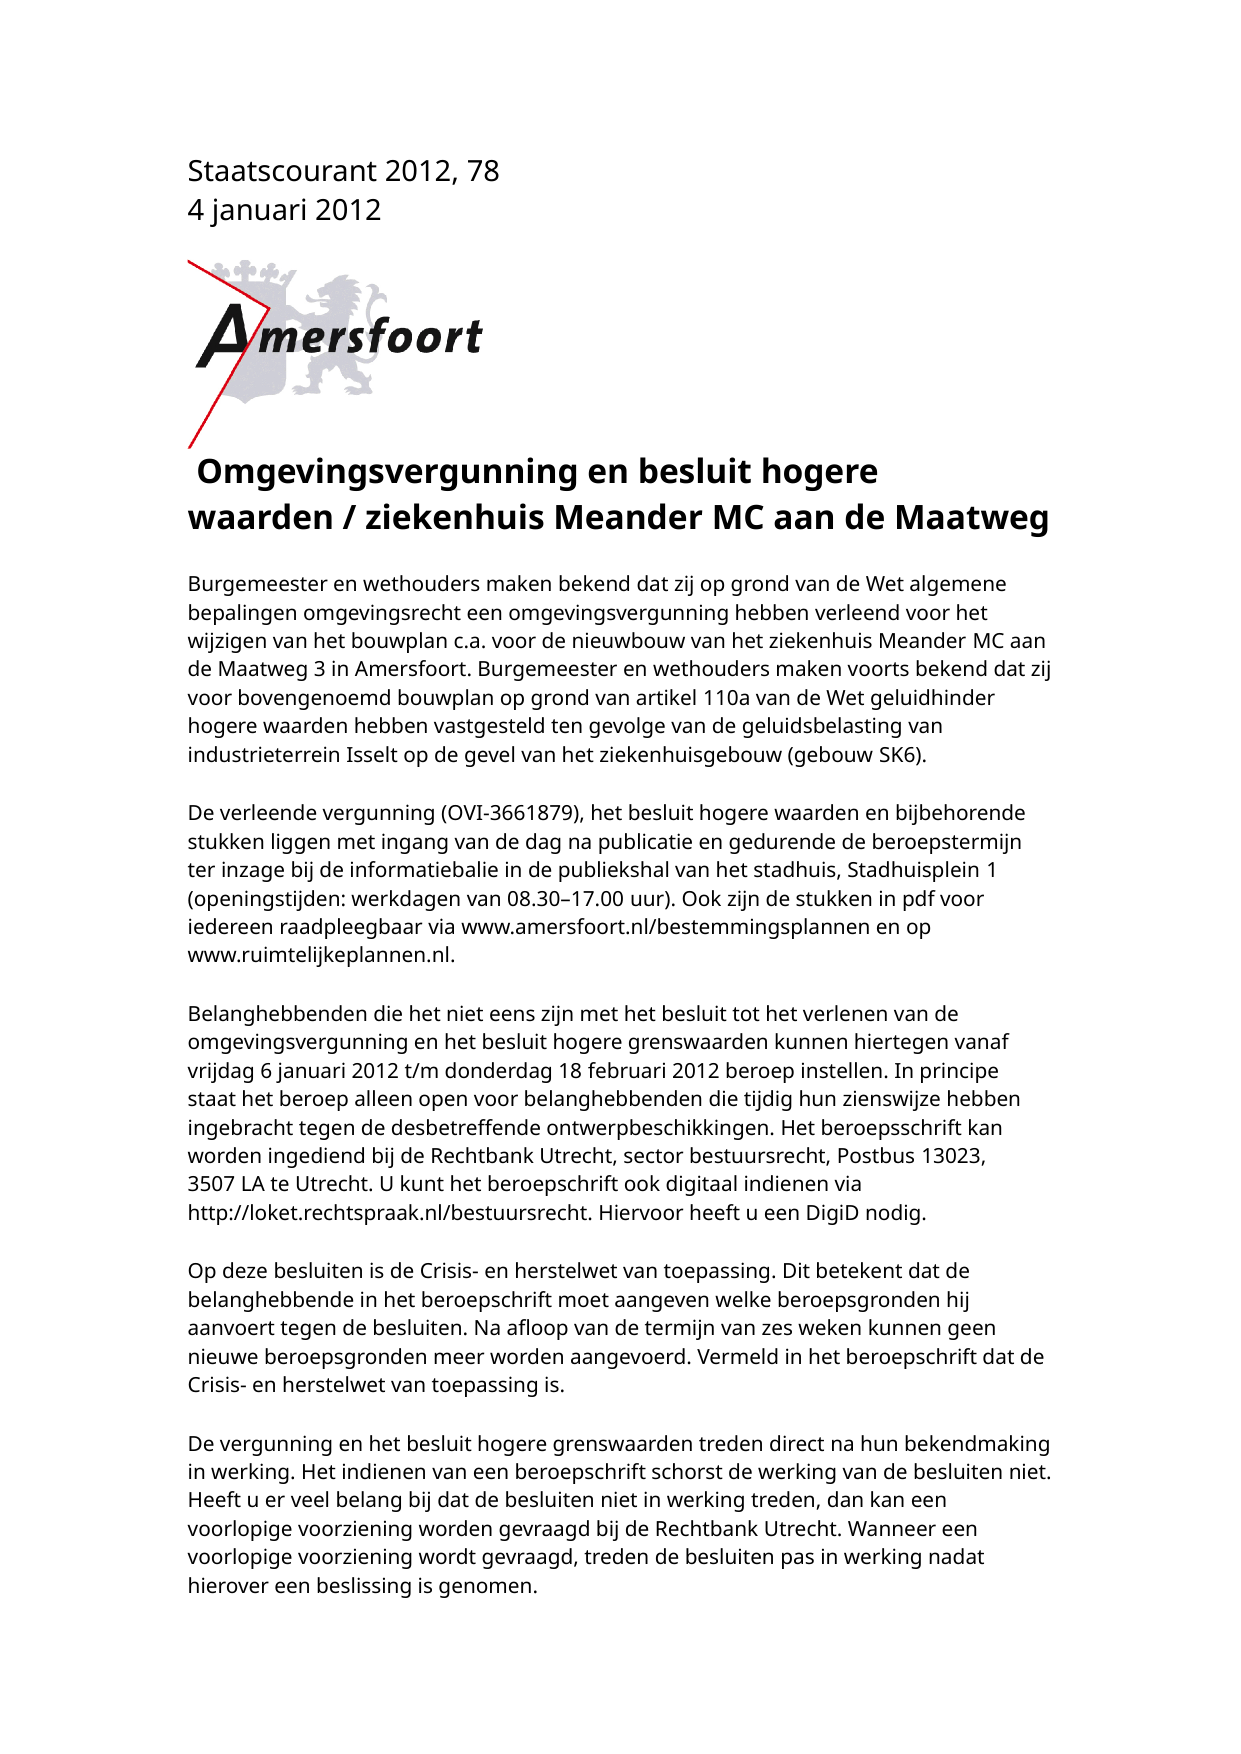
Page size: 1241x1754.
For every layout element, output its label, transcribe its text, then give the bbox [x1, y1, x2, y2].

text De vergunning en het besluit hogere grenswaarden treden direct na hun bekendmaking in werking. Het indienen van een beroepschrift schorst de werking van de besluiten niet. Heeft u er veel belang bij dat de besluiten niet in werking treden, dan kan een voorlopige voorziening worden gevraagd bij de Rechtbank Utrecht. Wanneer een voorlopige voorziening wordt gevraagd, treden de besluiten pas in werking nadat hierover een beslissing is genomen. [187, 1429, 1053, 1599]
picture [187, 258, 484, 449]
subtitle Omgevingsvergunning en besluit hogere waarden / ziekenhuis Meander MC aan de Maatweg [187, 271, 1053, 539]
text 4 januari 2012 [187, 190, 1053, 229]
text Belanghebbenden die het niet eens zijn met het besluit tot het verlenen van de omgevingsvergunning en het besluit hogere grenswaarden kunnen hiertegen vanaf vrijdag 6 januari 2012 t/m donderdag 18 februari 2012 beroep instellen. In principe staat het beroep alleen open voor belanghebbenden die tijdig hun zienswijze hebben ingebracht tegen de desbetreffende ontwerpbeschikkingen. Het beroepsschrift kan worden ingediend bij de Rechtbank Utrecht, sector bestuursrecht, Postbus 13023, 3507 LA te Utrecht. U kunt het beroepschrift ook digitaal indienen via http://loket.rechtspraak.nl/bestuursrecht. Hiervoor heeft u een DigiD nodig. [187, 999, 1053, 1226]
text Burgemeester en wethouders maken bekend dat zij op grond van de Wet algemene bepalingen omgevingsrecht een omgevingsvergunning hebben verleend voor het wijzigen van het bouwplan c.a. voor de nieuwbouw van het ziekenhuis Meander MC aan de Maatweg 3 in Amersfoort. Burgemeester en wethouders maken voorts bekend dat zij voor bovengenoemd bouwplan op grond van artikel 110a van de Wet geluidhinder hogere waarden hebben vastgesteld ten gevolge van de geluidsbelasting van industrieterrein Isselt op de gevel van het ziekenhuisgebouw (gebouw SK6). [187, 569, 1053, 768]
text De verleende vergunning (OVI-3661879), het besluit hogere waarden en bijbehorende stukken liggen met ingang van de dag na publicatie en gedurende de beroepstermijn ter inzage bij de informatiebalie in de publiekshal van het stadhuis, Stadhuisplein 1 (openingstijden: werkdagen van 08.30–17.00 uur). Ook zijn de stukken in pdf voor iedereen raadpleegbaar via www.amersfoort.nl/bestemmingsplannen en op www.ruimtelijkeplannen.nl. [187, 798, 1053, 969]
text Op deze besluiten is de Crisis- en herstelwet van toepassing. Dit betekent dat de belanghebbende in het beroepschrift moet aangeven welke beroepsgronden hij aanvoert tegen de besluiten. Na afloop van de termijn van zes weken kunnen geen nieuwe beroepsgronden meer worden aangevoerd. Vermeld in het beroepschrift dat de Crisis- en herstelwet van toepassing is. [187, 1256, 1053, 1399]
text Staatscourant 2012, 78 [187, 150, 1053, 190]
